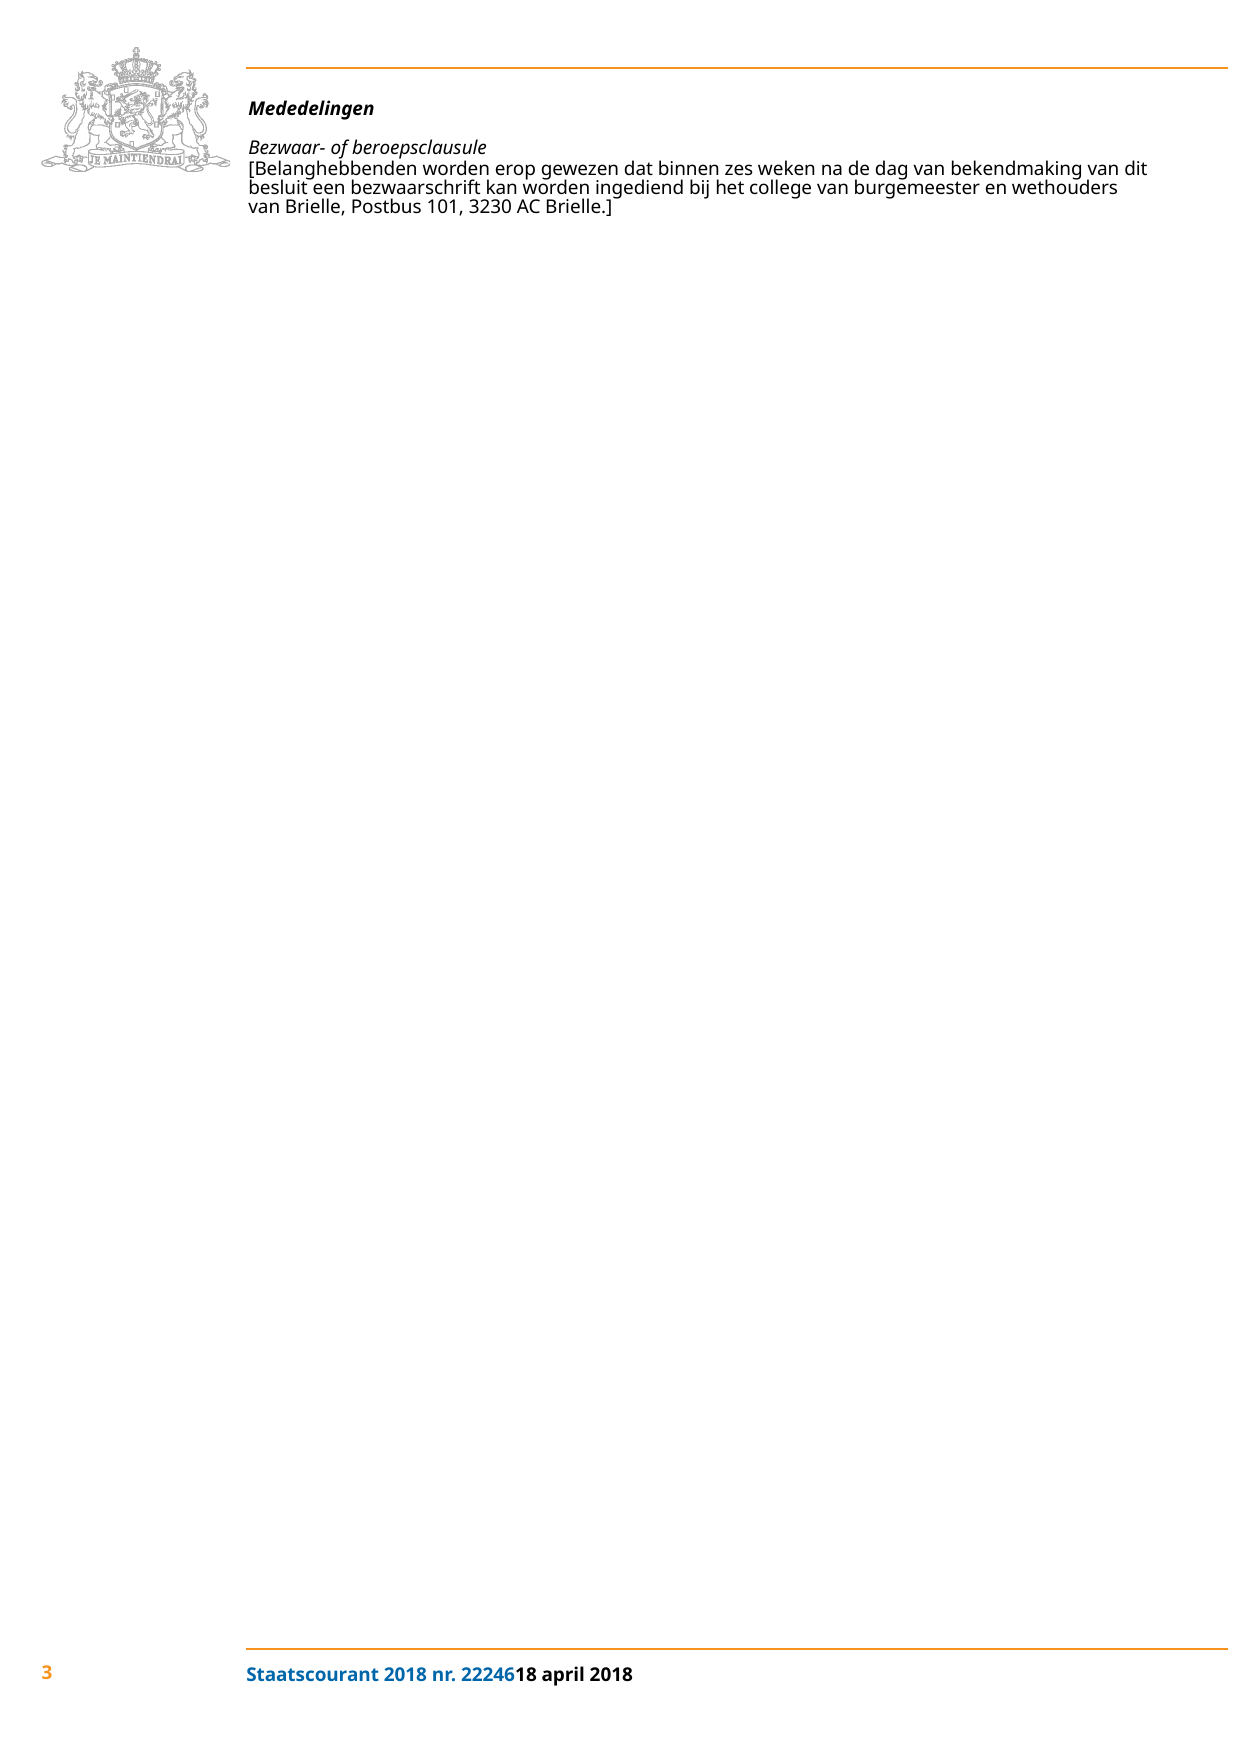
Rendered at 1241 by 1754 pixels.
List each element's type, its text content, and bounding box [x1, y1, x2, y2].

text [Belanghebbenden worden erop gewezen dat binnen zes weken na de dag van bekendmaking van dit besluit een bezwaarschrift kan worden ingediend bij het college van burgemeester en wethouders van Brielle, Postbus 101, 3230 AC Brielle.] [248, 160, 1152, 218]
picture [41, 47, 231, 172]
text Bezwaar- of beroepsclausule [248, 134, 1152, 160]
text Mededelingen [248, 95, 1152, 121]
